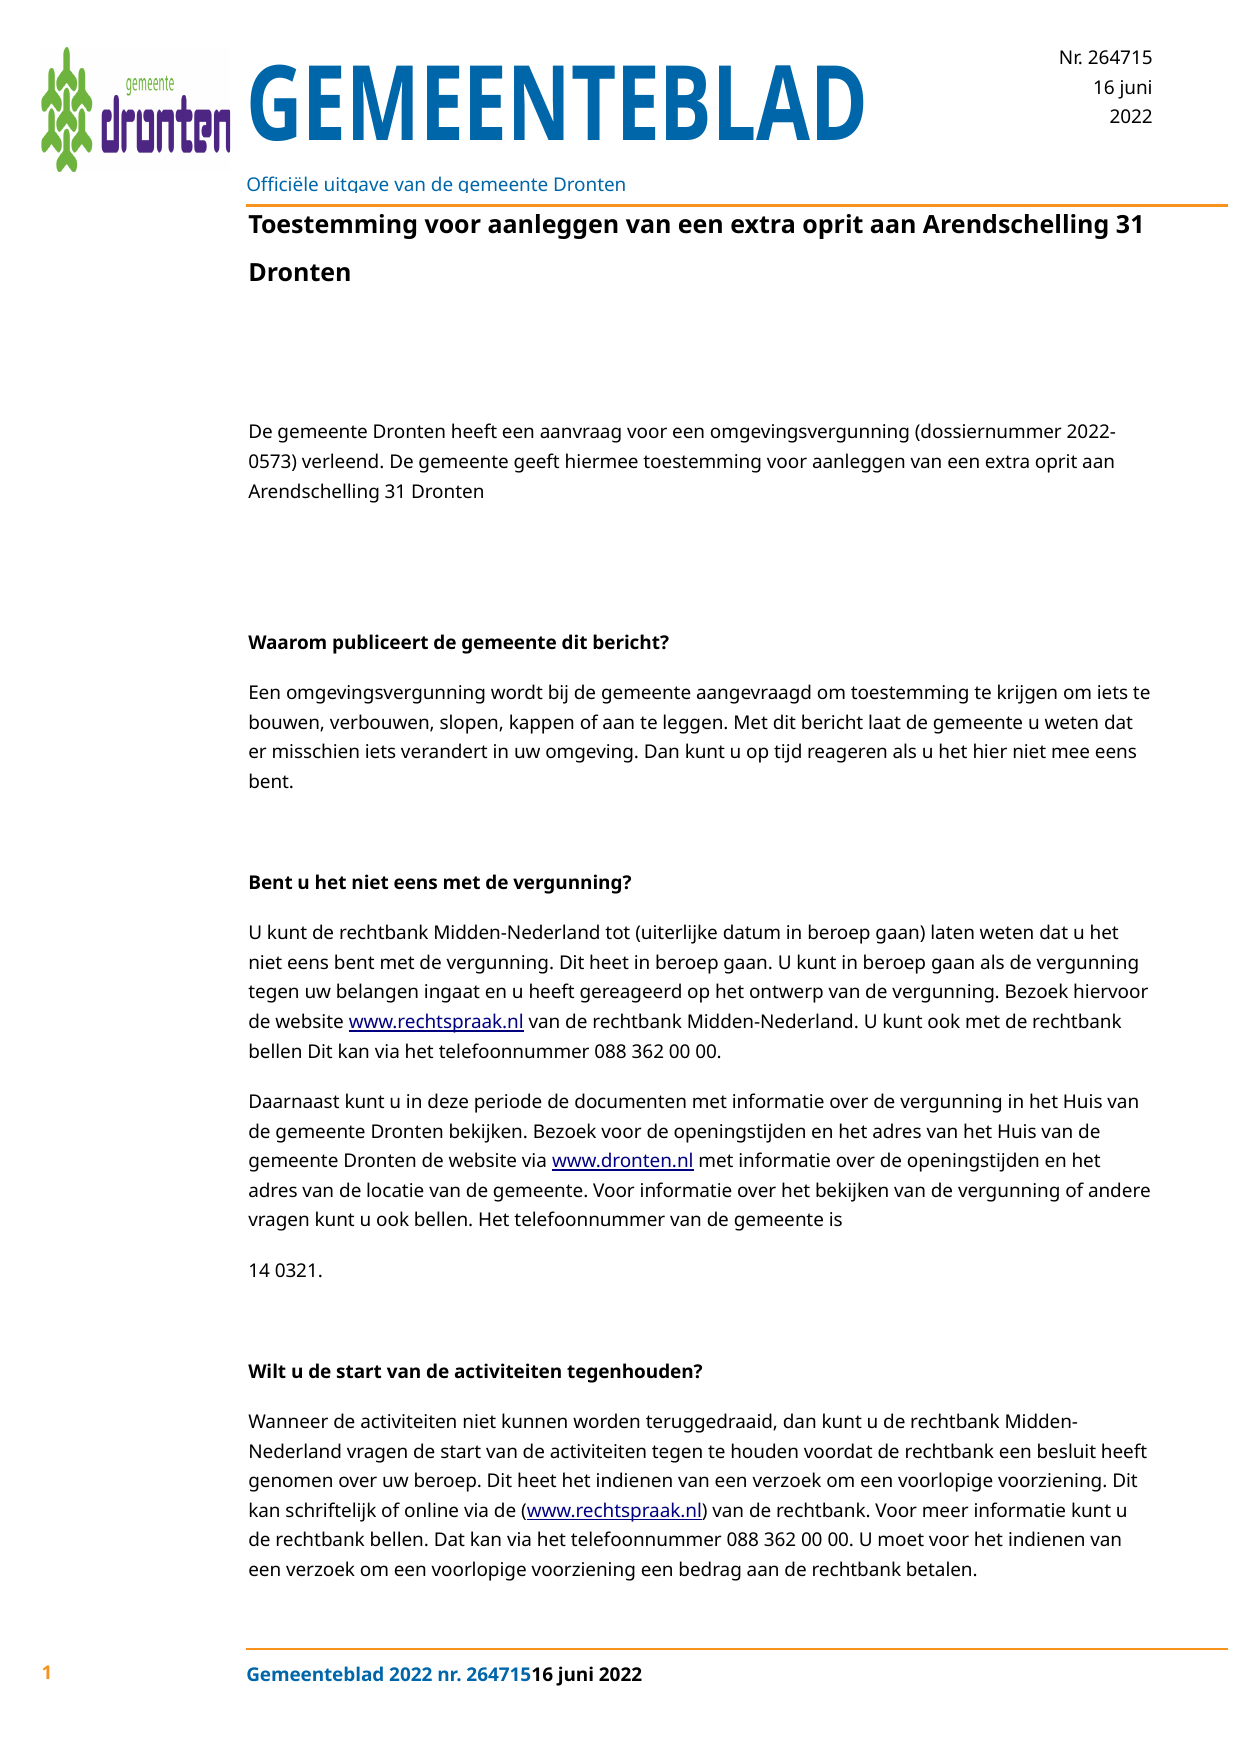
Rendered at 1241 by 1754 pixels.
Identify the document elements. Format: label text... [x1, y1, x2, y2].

text 14 0321. [248, 1257, 1152, 1283]
text Waarom publiceert de gemeente dit bericht? [248, 629, 1152, 655]
picture [41, 47, 231, 172]
text Wanneer de activiteiten niet kunnen worden teruggedraaid, dan kunt u de rechtbank Midden-Nederland vragen de start van de activiteiten tegen te houden voordat de rechtbank een besluit heeft genomen over uw beroep. Dit heet het indienen van een verzoek om een voorlopige voorziening. Dit kan schriftelijk of online via de (www.rechtspraak.nl) van de rechtbank. Voor meer informatie kunt u de rechtbank bellen. Dat kan via het telefoonnummer 088 362 00 00. U moet voor het indienen van een verzoek om een voorlopige voorziening een bedrag aan de rechtbank betalen. [248, 1408, 1152, 1582]
text De gemeente Dronten heeft een aanvraag voor een omgevingsvergunning (dossiernummer 2022-0573) verleend. De gemeente geeft hiermee toestemming voor aanleggen van een extra oprit aan Arendschelling 31 Dronten [248, 419, 1152, 504]
text Een omgevingsvergunning wordt bij de gemeente aangevraagd om toestemming te krijgen om iets te bouwen, verbouwen, slopen, kappen of aan te leggen. Met dit bericht laat de gemeente u weten dat er misschien iets verandert in uw omgeving. Dan kunt u op tijd reageren als u het hier niet mee eens bent. [248, 679, 1152, 794]
text U kunt de rechtbank Midden-Nederland tot (uiterlijke datum in beroep gaan) laten weten dat u het niet eens bent met de vergunning. Dit heet in beroep gaan. U kunt in beroep gaan als de vergunning tegen uw belangen ingaat en u heeft gereageerd op het ontwerp van de vergunning. Bezoek hiervoor de website www.rechtspraak.nl van de rechtbank Midden-Nederland. U kunt ook met de rechtbank bellen Dit kan via het telefoonnummer 088 362 00 00. [248, 919, 1152, 1064]
text Daarnaast kunt u in deze periode de documenten met informatie over de vergunning in het Huis van de gemeente Dronten bekijken. Bezoek voor de openingstijden en het adres van het Huis van de gemeente Dronten de website via www.dronten.nl met informatie over de openingstijden en het adres van de locatie van de gemeente. Voor informatie over het bekijken van de vergunning of andere vragen kunt u ook bellen. Het telefoonnummer van de gemeente is [248, 1088, 1152, 1232]
text Bent u het niet eens met de vergunning? [248, 869, 1152, 895]
text Toestemming voor aanleggen van een extra oprit aan Arendschelling 31 Dronten [248, 207, 1152, 288]
text Wilt u de start van de activiteiten tegenhouden? [248, 1358, 1152, 1384]
